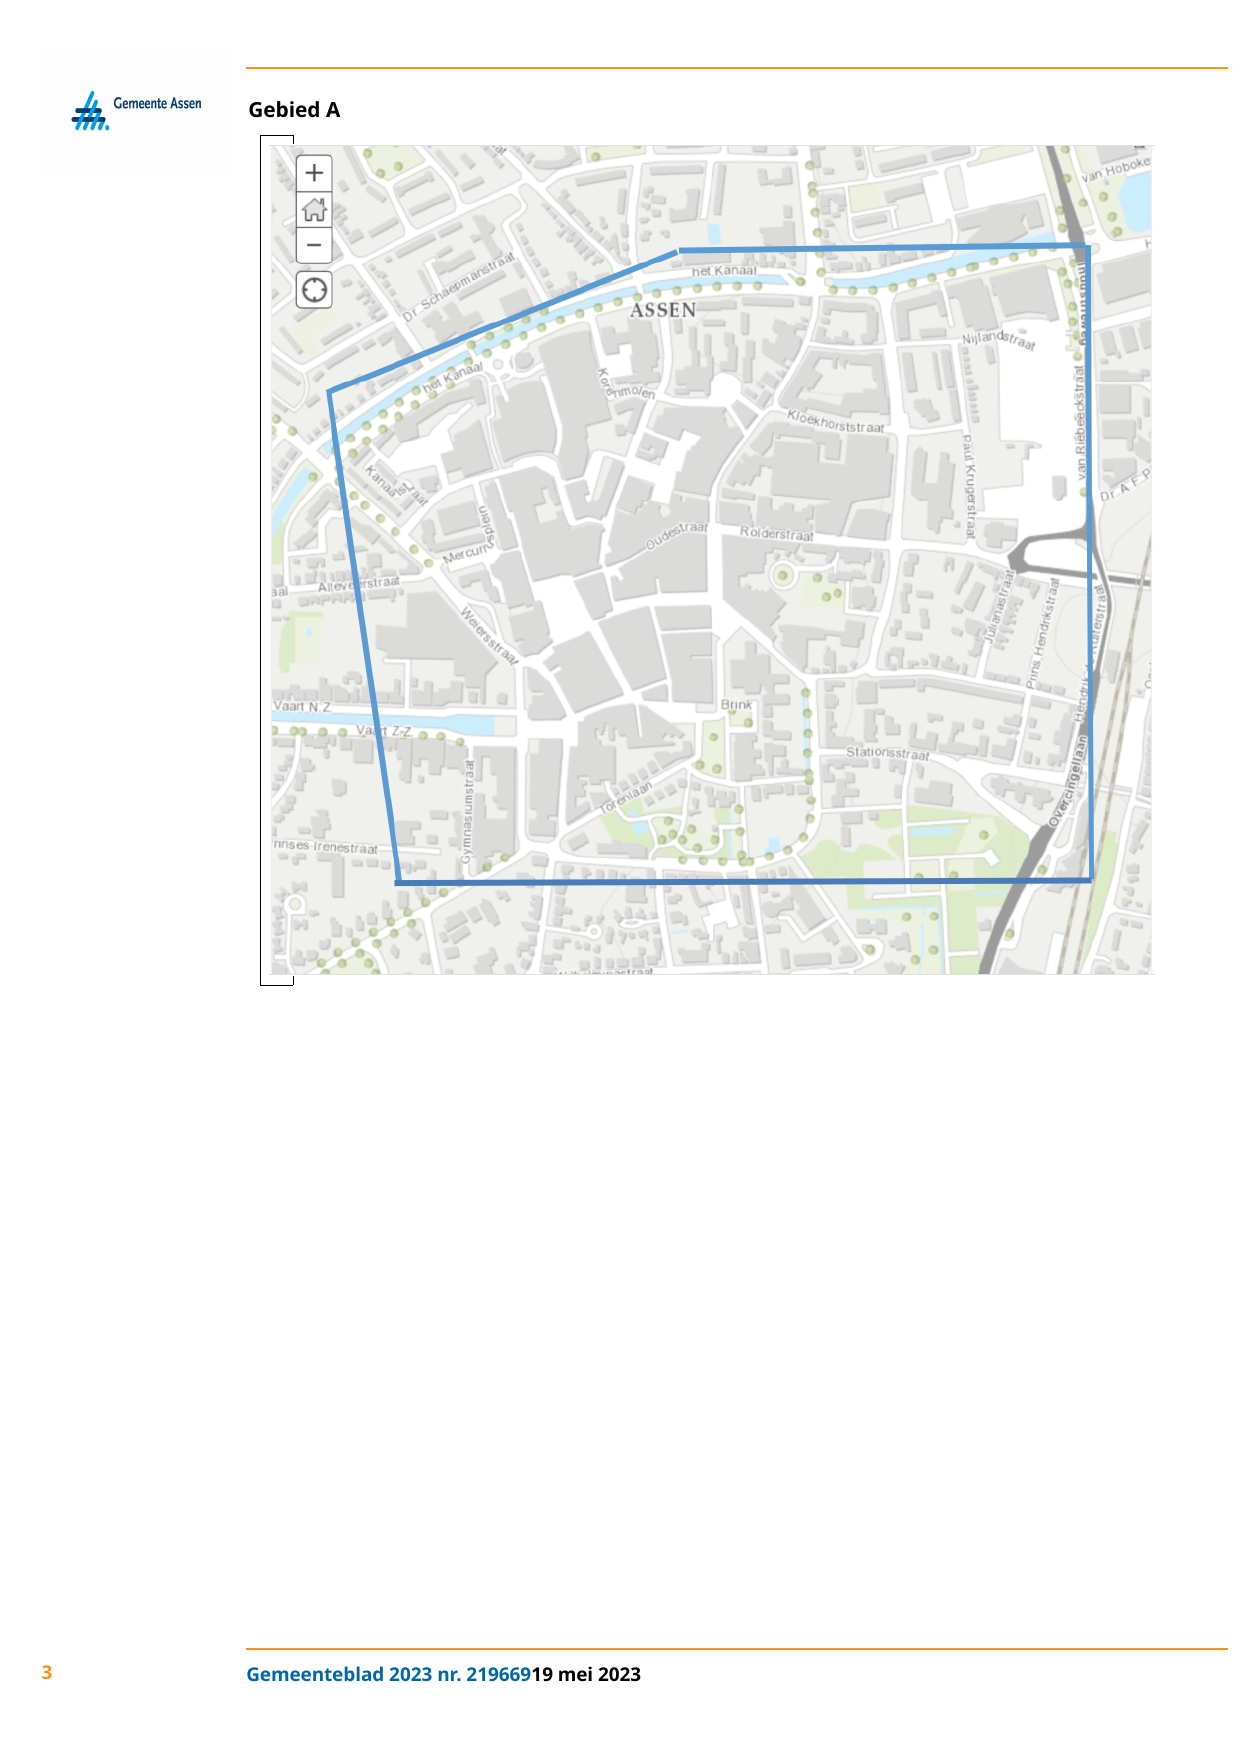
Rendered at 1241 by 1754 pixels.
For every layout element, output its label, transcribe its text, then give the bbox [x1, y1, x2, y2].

picture [268, 144, 1155, 976]
picture [41, 47, 231, 172]
text Gebied A [248, 95, 1152, 123]
